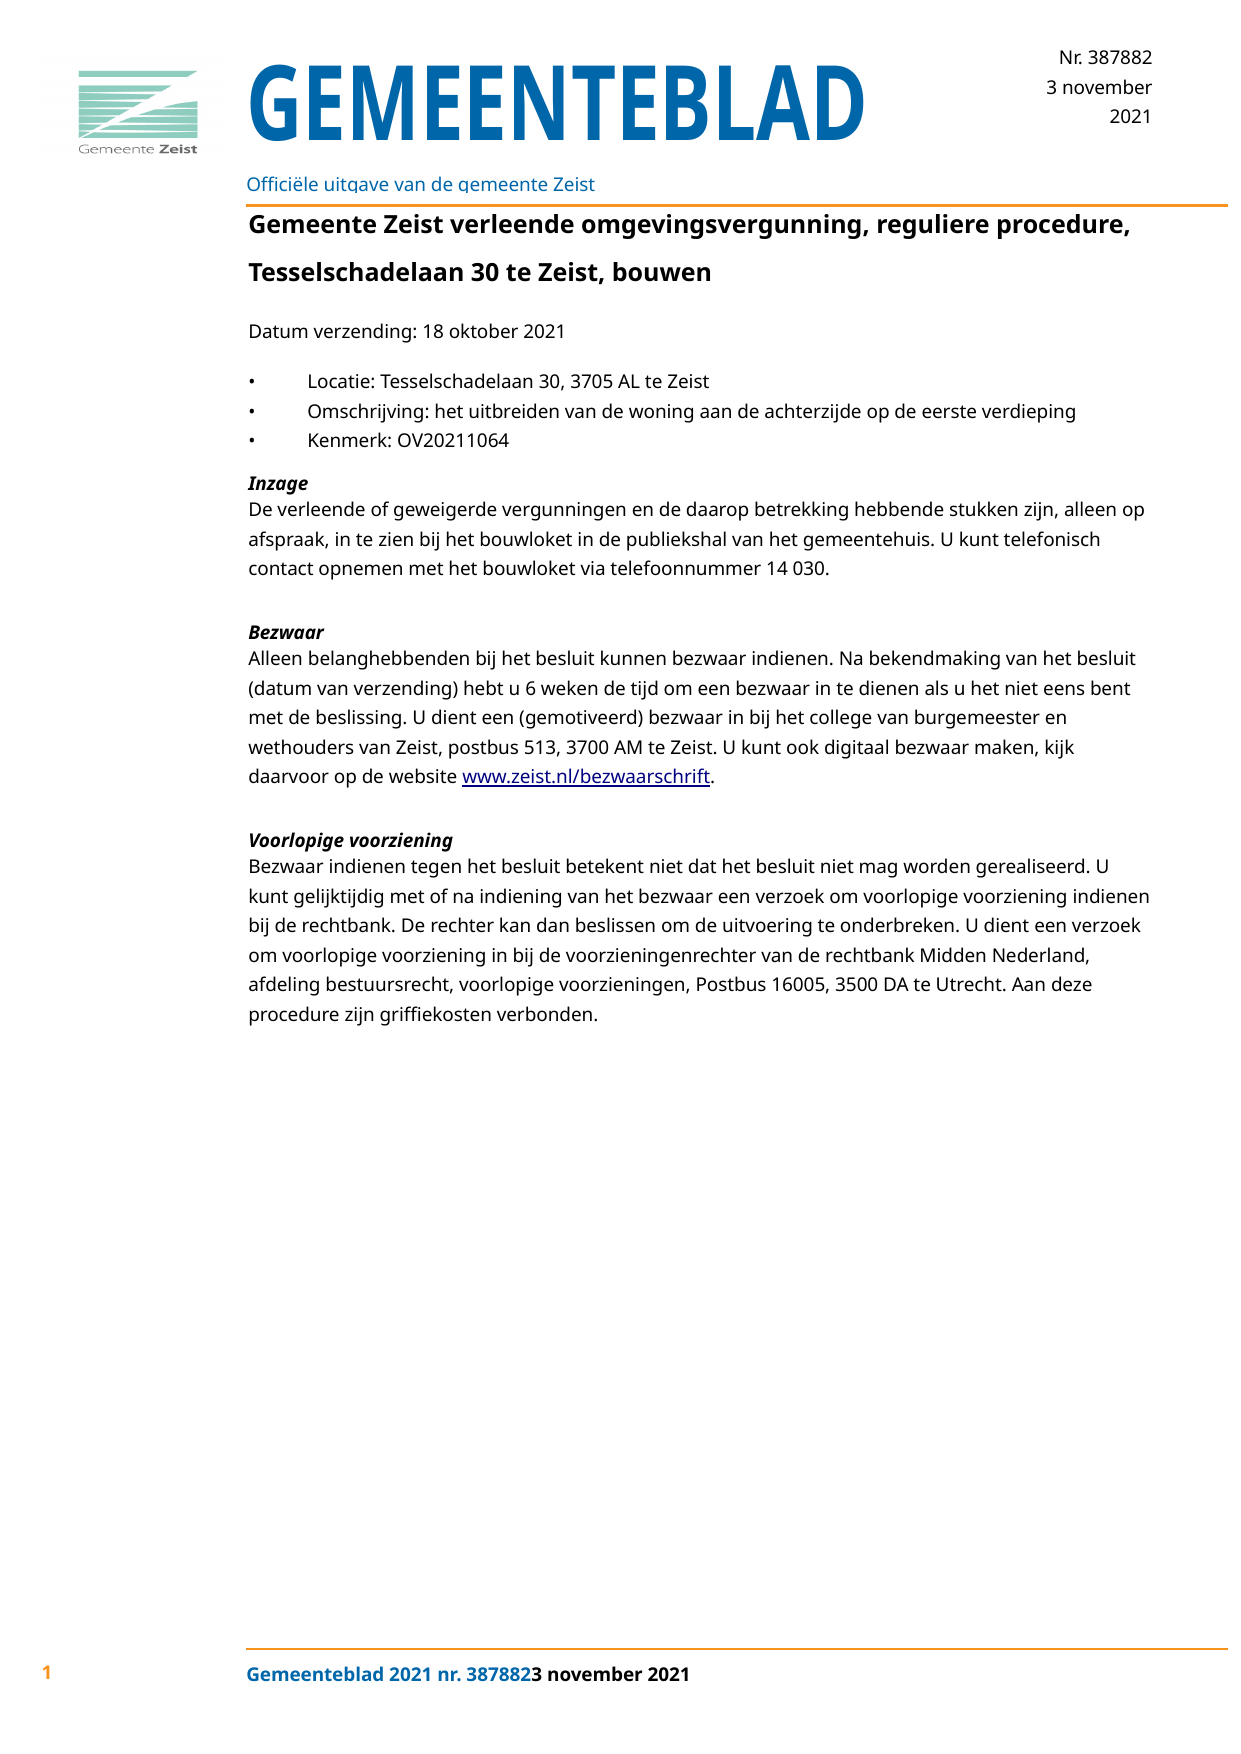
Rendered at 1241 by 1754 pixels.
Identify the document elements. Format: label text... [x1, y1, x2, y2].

text Bezwaar indienen tegen het besluit betekent niet dat het besluit niet mag worden gerealiseerd. U kunt gelijktijdig met of na indiening van het bezwaar een verzoek om voorlopige voorziening indienen bij de rechtbank. De rechter kan dan beslissen om de uitvoering te onderbreken. U dient een verzoek om voorlopige voorziening in bij de voorzieningenrechter van de rechtbank Midden Nederland, afdeling bestuursrecht, voorlopige voorzieningen, Postbus 16005, 3500 DA te Utrecht. Aan deze procedure zijn griffiekosten verbonden. [248, 853, 1152, 1027]
list Kenmerk: OV20211064 [248, 427, 1152, 453]
list Omschrijving: het uitbreiden van de woning aan de achterzijde op de eerste verdieping [248, 398, 1152, 424]
text Inzage [248, 471, 1152, 496]
text Voorlopige voorziening [248, 827, 1152, 853]
list Locatie: Tesselschadelaan 30, 3705 AL te Zeist [248, 368, 1152, 394]
picture [41, 47, 231, 172]
text Bezwaar [248, 619, 1152, 645]
text De verleende of geweigerde vergunningen en de daarop betrekking hebbende stukken zijn, alleen op afspraak, in te zien bij het bouwloket in de publiekshal van het gemeentehuis. U kunt telefonisch contact opnemen met het bouwloket via telefoonnummer 14 030. [248, 496, 1152, 581]
text Gemeente Zeist verleende omgevingsvergunning, reguliere procedure, Tesselschadelaan 30 te Zeist, bouwen [248, 207, 1152, 288]
text Alleen belanghebbenden bij het besluit kunnen bezwaar indienen. Na bekendmaking van het besluit (datum van verzending) hebt u 6 weken de tijd om een bezwaar in te dienen als u het niet eens bent met de beslissing. U dient een (gemotiveerd) bezwaar in bij het college van burgemeester en wethouders van Zeist, postbus 513, 3700 AM te Zeist. U kunt ook digitaal bezwaar maken, kijk daarvoor op de website www.zeist.nl/bezwaarschrift. [248, 645, 1152, 789]
text Datum verzending: 18 oktober 2021 [248, 318, 1152, 344]
